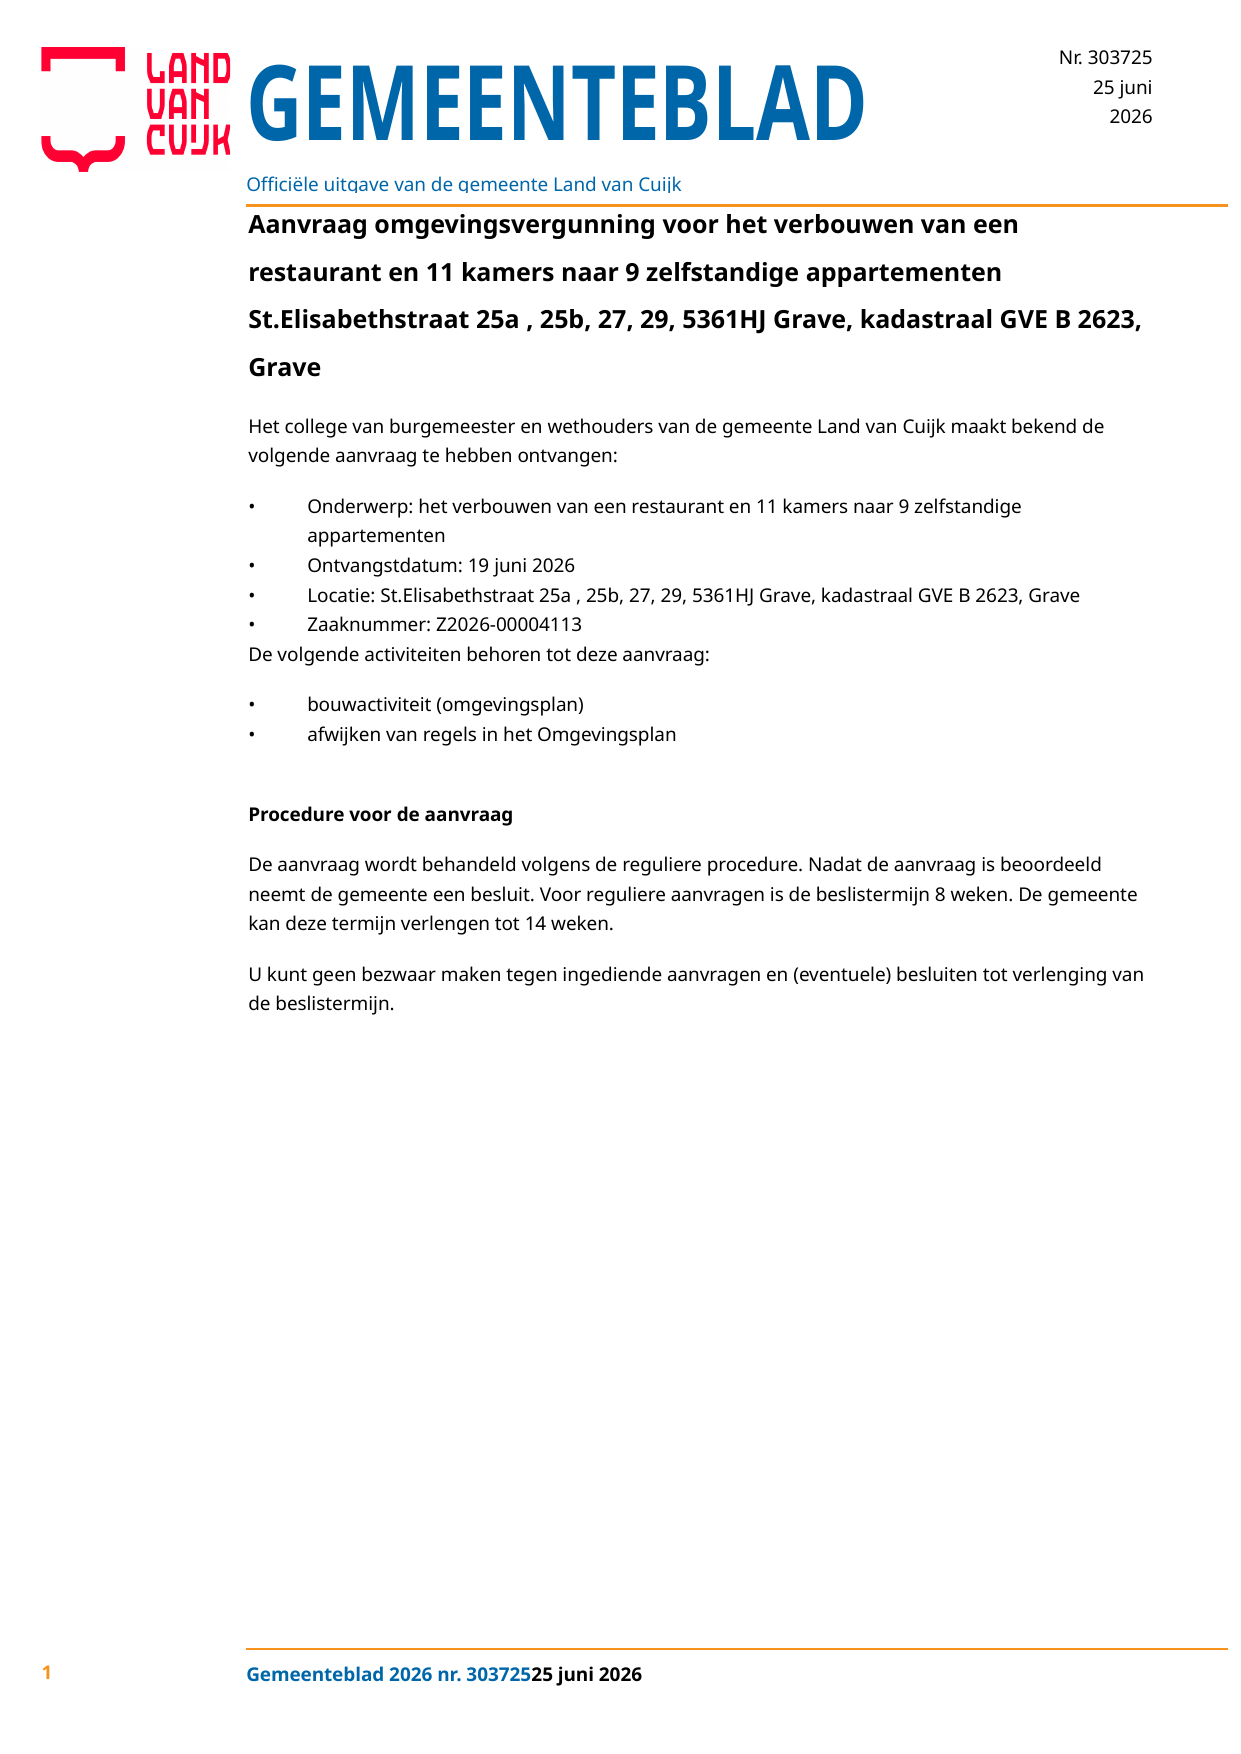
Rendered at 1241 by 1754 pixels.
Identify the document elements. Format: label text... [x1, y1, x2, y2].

picture [41, 47, 231, 172]
list Locatie: St.Elisabethstraat 25a , 25b, 27, 29, 5361HJ Grave, kadastraal GVE B 2623, Grave [248, 582, 1152, 608]
text De aanvraag wordt behandeld volgens de reguliere procedure. Nadat de aanvraag is beoordeeld neemt de gemeente een besluit. Voor reguliere aanvragen is de beslistermijn 8 weken. De gemeente kan deze termijn verlengen tot 14 weken. [248, 851, 1152, 936]
list afwijken van regels in het Omgevingsplan [248, 721, 1152, 747]
text U kunt geen bezwaar maken tegen ingediende aanvragen en (eventuele) besluiten tot verlenging van de beslistermijn. [248, 961, 1152, 1016]
list Zaaknummer: Z2026-00004113 [248, 611, 1152, 637]
text De volgende activiteiten behoren tot deze aanvraag: [248, 641, 1152, 667]
text Het college van burgemeester en wethouders van de gemeente Land van Cuijk maakt bekend de volgende aanvraag te hebben ontvangen: [248, 413, 1152, 468]
list bouwactiviteit (omgevingsplan) [248, 691, 1152, 717]
list Ontvangstdatum: 19 juni 2026 [248, 552, 1152, 578]
list Onderwerp: het verbouwen van een restaurant en 11 kamers naar 9 zelfstandige appartementen [248, 493, 1152, 548]
text Procedure voor de aanvraag [248, 801, 1152, 827]
text Aanvraag omgevingsvergunning voor het verbouwen van een restaurant en 11 kamers naar 9 zelfstandige appartementen St.Elisabethstraat 25a , 25b, 27, 29, 5361HJ Grave, kadastraal GVE B 2623, Grave [248, 207, 1152, 384]
